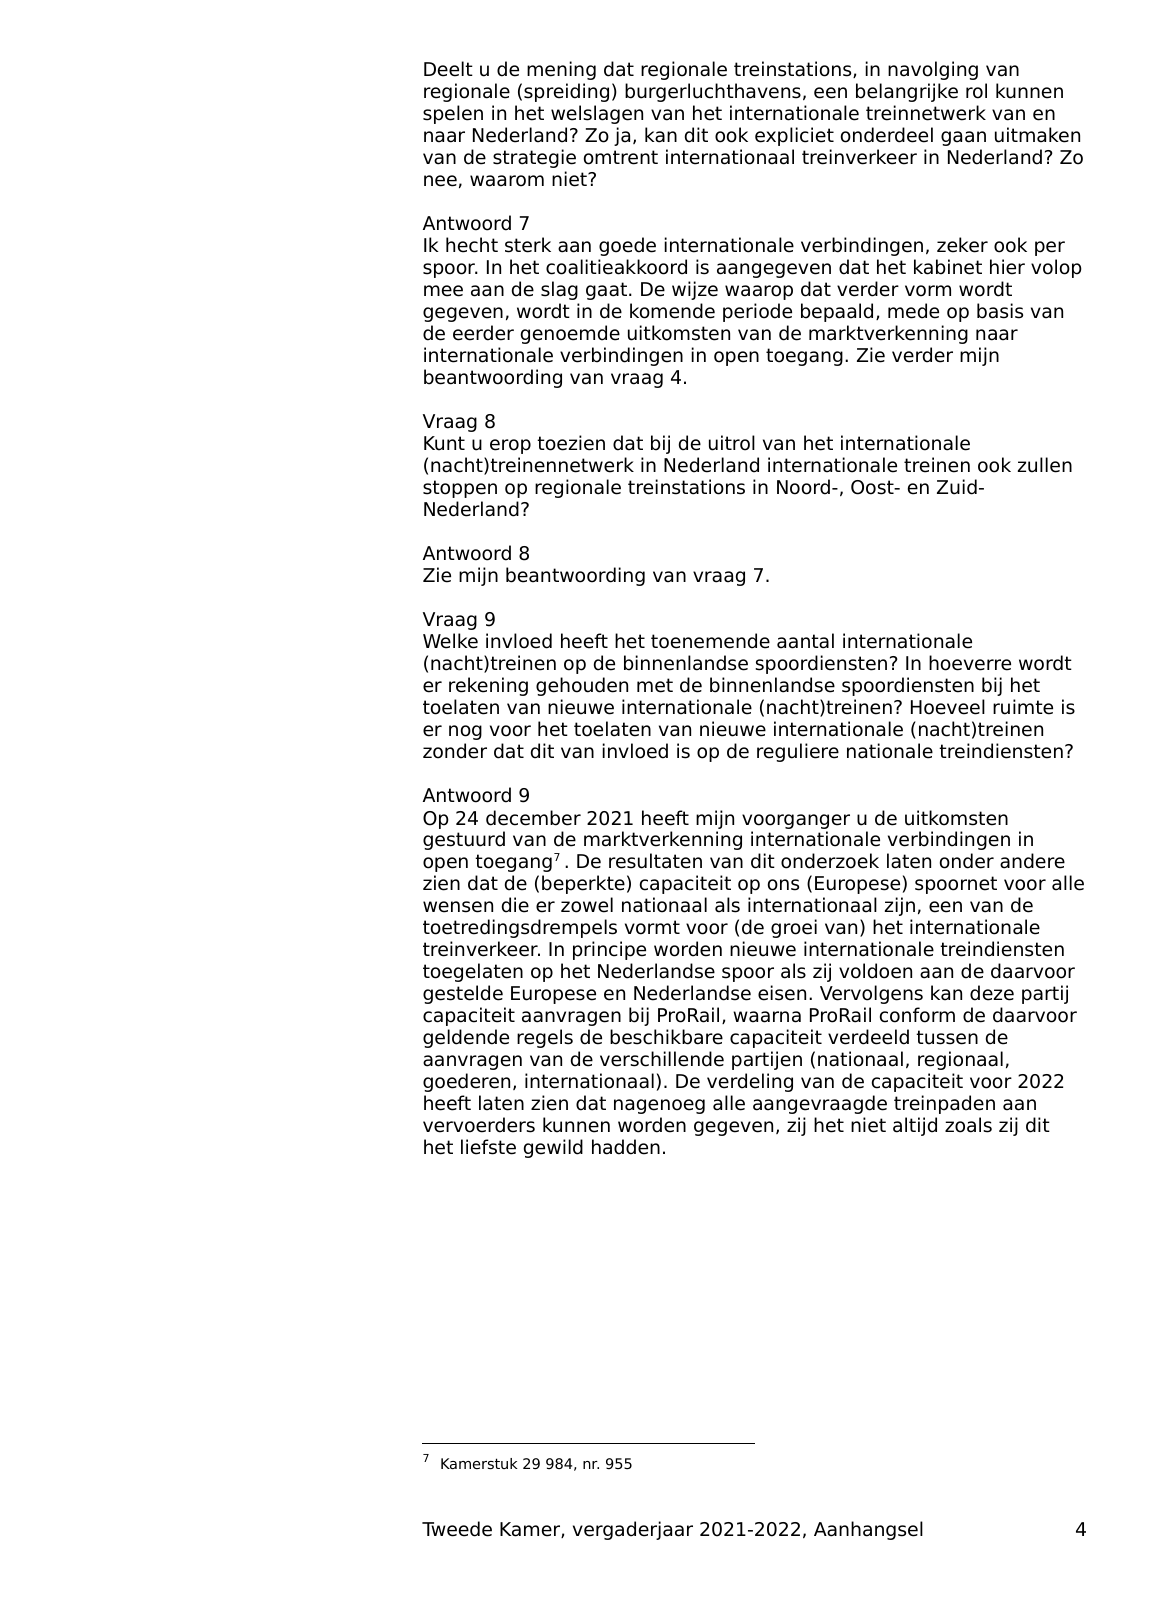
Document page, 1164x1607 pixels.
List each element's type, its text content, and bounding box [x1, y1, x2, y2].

text Antwoord 8 [422, 543, 1087, 565]
text Deelt u de mening dat regionale treinstations, in navolging van regionale (spreiding) burgerluchthavens, een belangrijke rol kunnen spelen in het welslagen van het internationale treinnetwerk van en naar Nederland? Zo ja, kan dit ook expliciet onderdeel gaan uitmaken van de strategie omtrent internationaal treinverkeer in Nederland? Zo nee, waarom niet? [422, 59, 1087, 191]
text Antwoord 7 [422, 213, 1087, 235]
text Vraag 8 [422, 411, 1087, 433]
text Zie mijn beantwoording van vraag 7. [422, 565, 1087, 587]
text Ik hecht sterk aan goede internationale verbindingen, zeker ook per spoor. In het coalitieakkoord is aangegeven dat het kabinet hier volop mee aan de slag gaat. De wijze waarop dat verder vorm wordt gegeven, wordt in de komende periode bepaald, mede op basis van de eerder genoemde uitkomsten van de marktverkenning naar internationale verbindingen in open toegang. Zie verder mijn beantwoording van vraag 4. [422, 235, 1087, 389]
text Op 24 december 2021 heeft mijn voorganger u de uitkomsten gestuurd van de marktverkenning internationale verbindingen in open toegang. De resultaten van dit onderzoek laten onder andere zien dat de (beperkte) capaciteit op ons (Europese) spoornet voor alle wensen die er zowel nationaal als internationaal zijn, een van de toetredingsdrempels vormt voor (de groei van) het internationale treinverkeer. In principe worden nieuwe internationale treindiensten toegelaten op het Nederlandse spoor als zij voldoen aan de daarvoor gestelde Europese en Nederlandse eisen. Vervolgens kan deze partij capaciteit aanvragen bij ProRail, waarna ProRail conform de daarvoor geldende regels de beschikbare capaciteit verdeeld tussen de aanvragen van de verschillende partijen (nationaal, regionaal, goederen, internationaal). De verdeling van de capaciteit voor 2022 heeft laten zien dat nagenoeg alle aangevraagde treinpaden aan vervoerders kunnen worden gegeven, zij het niet altijd zoals zij dit het liefste gewild hadden. [422, 807, 1087, 1159]
text Kunt u erop toezien dat bij de uitrol van het internationale (nacht)treinennetwerk in Nederland internationale treinen ook zullen stoppen op regionale treinstations in Noord-, Oost- en Zuid-Nederland? [422, 433, 1087, 521]
text Kamerstuk 29 984, nr. 955 [422, 1452, 1087, 1474]
text Vraag 9 [422, 609, 1087, 631]
text Antwoord 9 [422, 785, 1087, 807]
text Welke invloed heeft het toenemende aantal internationale (nacht)treinen op de binnenlandse spoordiensten? In hoeverre wordt er rekening gehouden met de binnenlandse spoordiensten bij het toelaten van nieuwe internationale (nacht)treinen? Hoeveel ruimte is er nog voor het toelaten van nieuwe internationale (nacht)treinen zonder dat dit van invloed is op de reguliere nationale treindiensten? [422, 631, 1087, 763]
